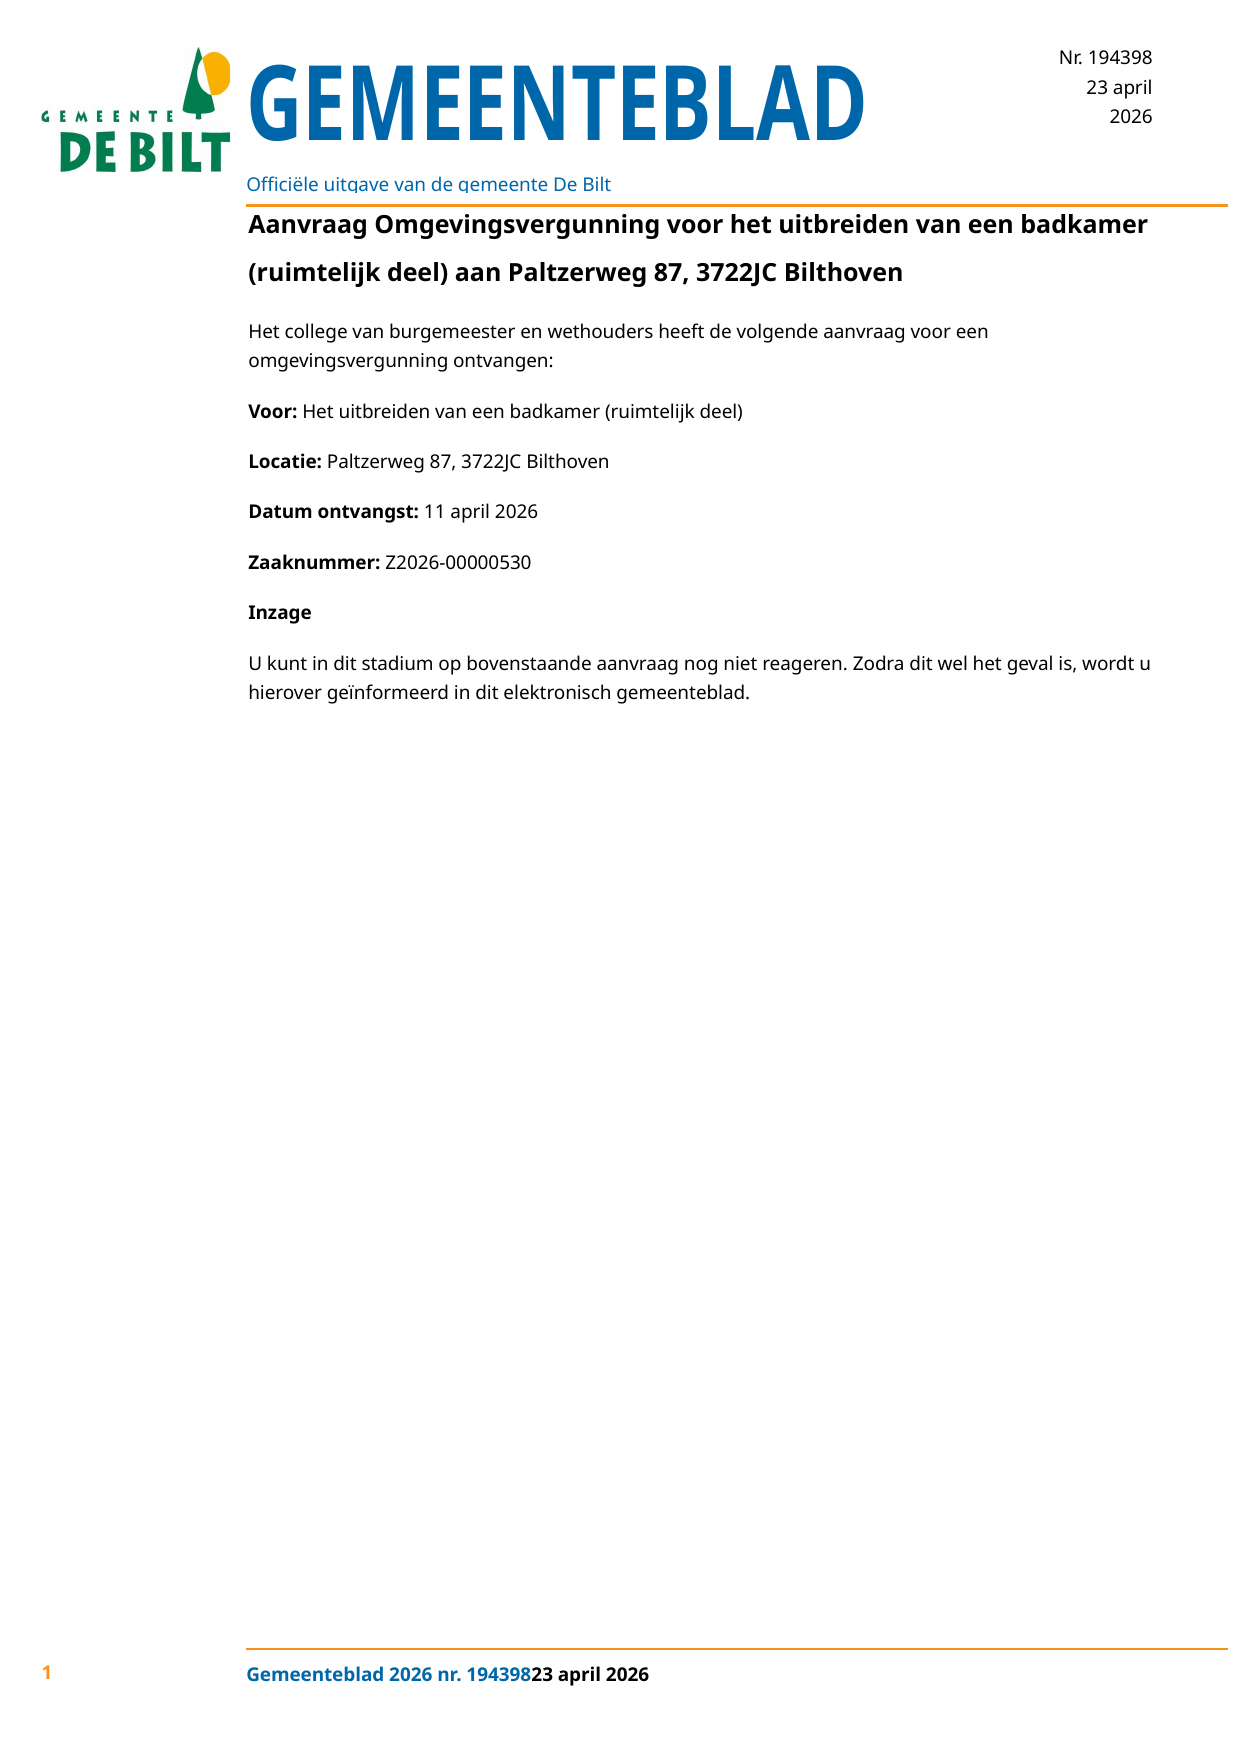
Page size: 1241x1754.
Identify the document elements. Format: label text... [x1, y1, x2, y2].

text U kunt in dit stadium op bovenstaande aanvraag nog niet reageren. Zodra dit wel het geval is, wordt u hierover geïnformeerd in dit elektronisch gemeenteblad. [248, 650, 1152, 705]
text Datum ontvangst: 11 april 2026 [248, 499, 1152, 524]
text Locatie: Paltzerweg 87, 3722JC Bilthoven [248, 448, 1152, 474]
picture [41, 47, 231, 172]
text Het college van burgemeester en wethouders heeft de volgende aanvraag voor een omgevingsvergunning ontvangen: [248, 318, 1152, 373]
text Inzage [248, 599, 1152, 625]
text Zaaknummer: Z2026-00000530 [248, 549, 1152, 575]
text Aanvraag Omgevingsvergunning voor het uitbreiden van een badkamer (ruimtelijk deel) aan Paltzerweg 87, 3722JC Bilthoven [248, 207, 1152, 288]
text Voor: Het uitbreiden van een badkamer (ruimtelijk deel) [248, 398, 1152, 424]
